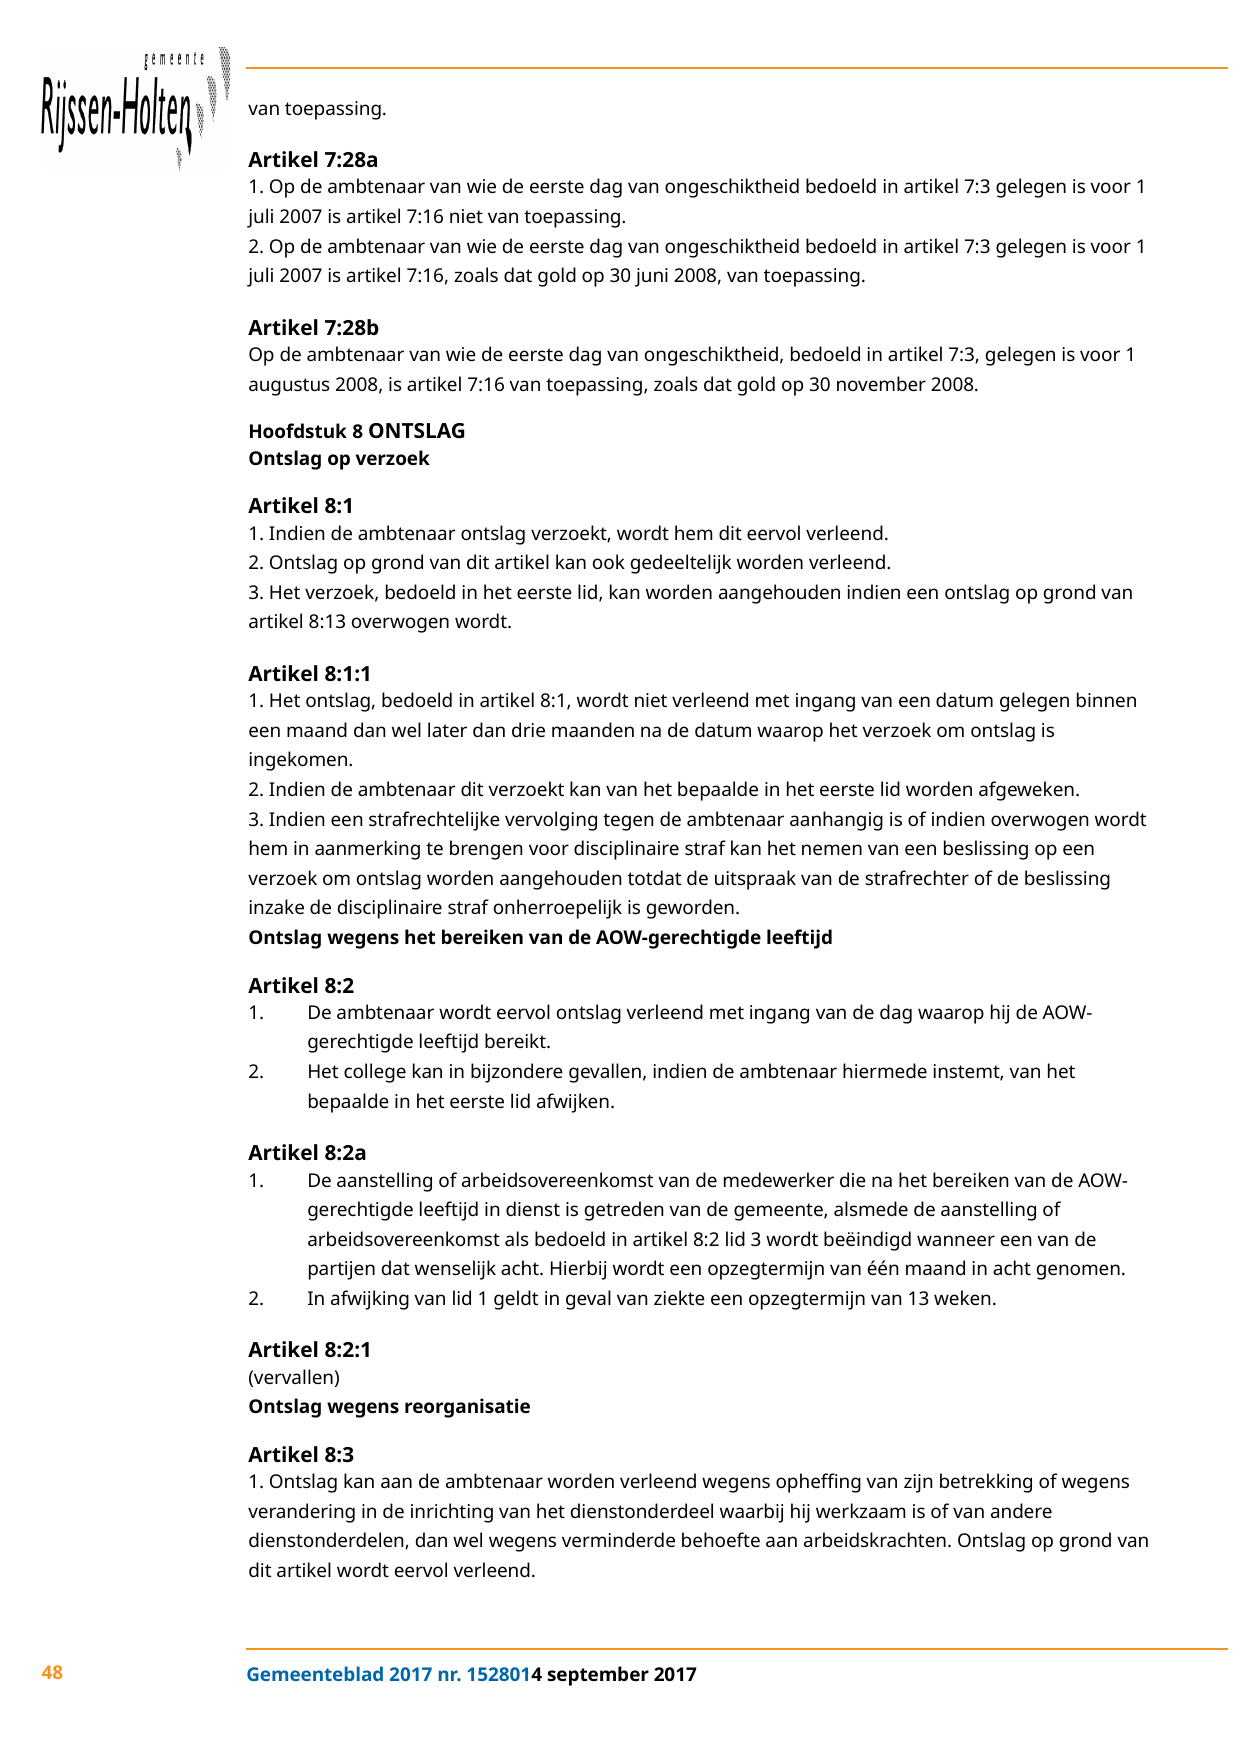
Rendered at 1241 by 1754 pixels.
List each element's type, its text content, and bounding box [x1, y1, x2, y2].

text Hoofdstuk 8 ONTSLAG [248, 416, 1152, 445]
text van toepassing. [248, 95, 1152, 121]
list Het college kan in bijzondere gevallen, indien de ambtenaar hiermede instemt, van het bepaalde in het eerste lid afwijken. [248, 1058, 1152, 1114]
list De ambtenaar wordt eervol ontslag verleend met ingang van de dag waarop hij de AOW-gerechtigde leeftijd bereikt. [248, 999, 1152, 1054]
text Artikel 8:2a [248, 1138, 1152, 1167]
text Op de ambtenaar van wie de eerste dag van ongeschiktheid, bedoeld in artikel 7:3, gelegen is voor 1 augustus 2008, is artikel 7:16 van toepassing, zoals dat gold op 30 november 2008. [248, 341, 1152, 397]
list In afwijking van lid 1 geldt in geval van ziekte een opzegtermijn van 13 weken. [248, 1285, 1152, 1311]
text Ontslag wegens het bereiken van de AOW-gerechtigde leeftijd [248, 924, 1152, 950]
text Artikel 8:2:1 [248, 1336, 1152, 1364]
text Artikel 8:2 [248, 971, 1152, 999]
text Artikel 8:1 [248, 491, 1152, 520]
text 1. Ontslag kan aan de ambtenaar worden verleend wegens opheffing van zijn betrekking of wegens verandering in de inrichting van het dienstonderdeel waarbij hij werkzaam is of van andere dienstonderdelen, dan wel wegens verminderde behoefte aan arbeidskrachten. Ontslag op grond van dit artikel wordt eervol verleend. [248, 1468, 1152, 1583]
text (vervallen) [248, 1364, 1152, 1390]
text Ontslag op verzoek [248, 445, 1152, 471]
text Artikel 8:3 [248, 1440, 1152, 1468]
text 2. Ontslag op grond van dit artikel kan ook gedeeltelijk worden verleend. [248, 549, 1152, 575]
text 2. Op de ambtenaar van wie de eerste dag van ongeschiktheid bedoeld in artikel 7:3 gelegen is voor 1 juli 2007 is artikel 7:16, zoals dat gold op 30 juni 2008, van toepassing. [248, 233, 1152, 288]
picture [41, 47, 231, 172]
text 1. Het ontslag, bedoeld in artikel 8:1, wordt niet verleend met ingang van een datum gelegen binnen een maand dan wel later dan drie maanden na de datum waarop het verzoek om ontslag is ingekomen. [248, 687, 1152, 772]
text 1. Indien de ambtenaar ontslag verzoekt, wordt hem dit eervol verleend. [248, 520, 1152, 546]
text Artikel 8:1:1 [248, 659, 1152, 687]
text Artikel 7:28a [248, 145, 1152, 174]
text Artikel 7:28b [248, 313, 1152, 341]
text 3. Indien een strafrechtelijke vervolging tegen de ambtenaar aanhangig is of indien overwogen wordt hem in aanmerking te brengen voor disciplinaire straf kan het nemen van een beslissing op een verzoek om ontslag worden aangehouden totdat de uitspraak van de strafrechter of de beslissing inzake de disciplinaire straf onherroepelijk is geworden. [248, 806, 1152, 920]
text Ontslag wegens reorganisatie [248, 1393, 1152, 1419]
text 2. Indien de ambtenaar dit verzoekt kan van het bepaalde in het eerste lid worden afgeweken. [248, 776, 1152, 802]
list De aanstelling of arbeidsovereenkomst van de medewerker die na het bereiken van de AOW-gerechtigde leeftijd in dienst is getreden van de gemeente, alsmede de aanstelling of arbeidsovereenkomst als bedoeld in artikel 8:2 lid 3 wordt beëindigd wanneer een van de partijen dat wenselijk acht. Hierbij wordt een opzegtermijn van één maand in acht genomen. [248, 1167, 1152, 1281]
text 3. Het verzoek, bedoeld in het eerste lid, kan worden aangehouden indien een ontslag op grond van artikel 8:13 overwogen wordt. [248, 579, 1152, 634]
text 1. Op de ambtenaar van wie de eerste dag van ongeschiktheid bedoeld in artikel 7:3 gelegen is voor 1 juli 2007 is artikel 7:16 niet van toepassing. [248, 174, 1152, 229]
